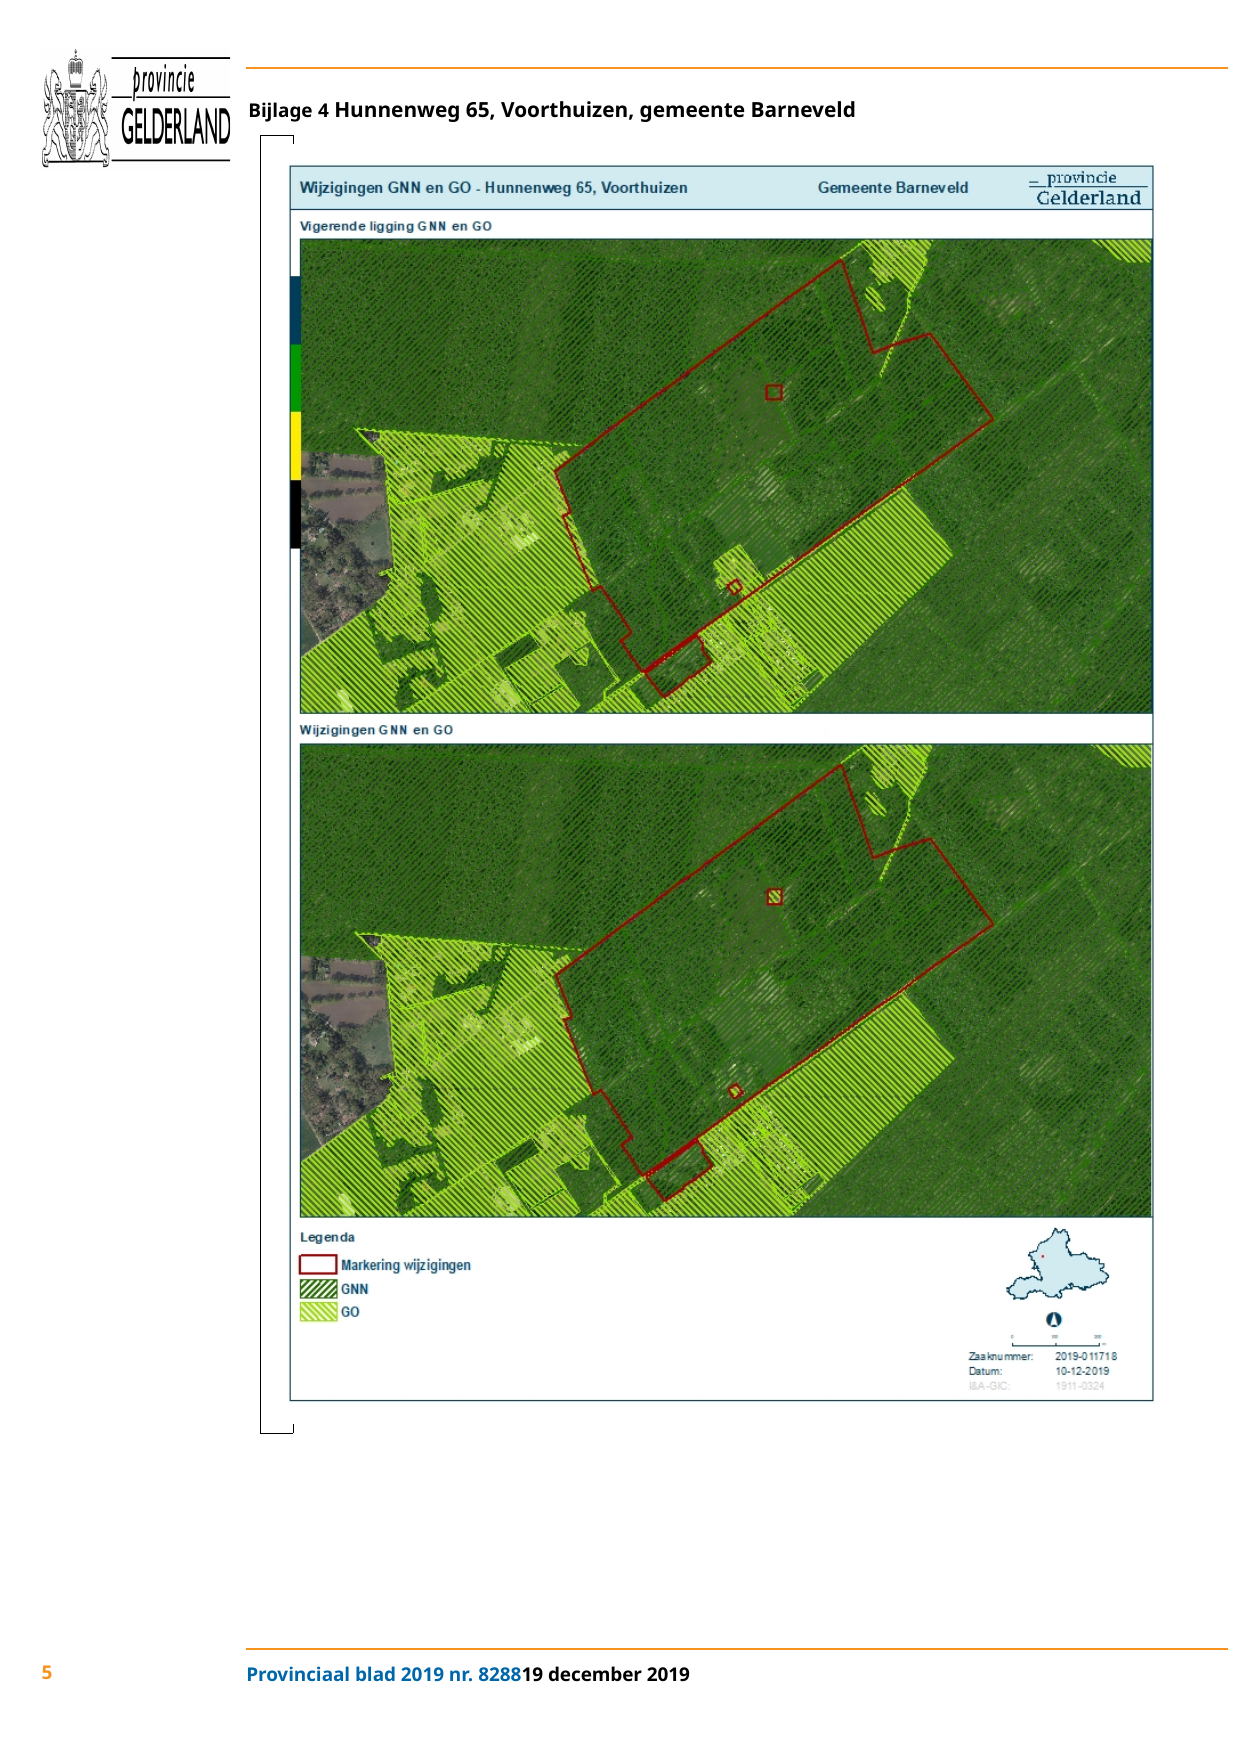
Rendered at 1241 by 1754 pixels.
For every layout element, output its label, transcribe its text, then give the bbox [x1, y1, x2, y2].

text Bijlage 4 Hunnenweg 65, Voorthuizen, gemeente Barneveld [248, 95, 1152, 123]
picture [41, 47, 231, 172]
picture [268, 144, 1173, 1424]
